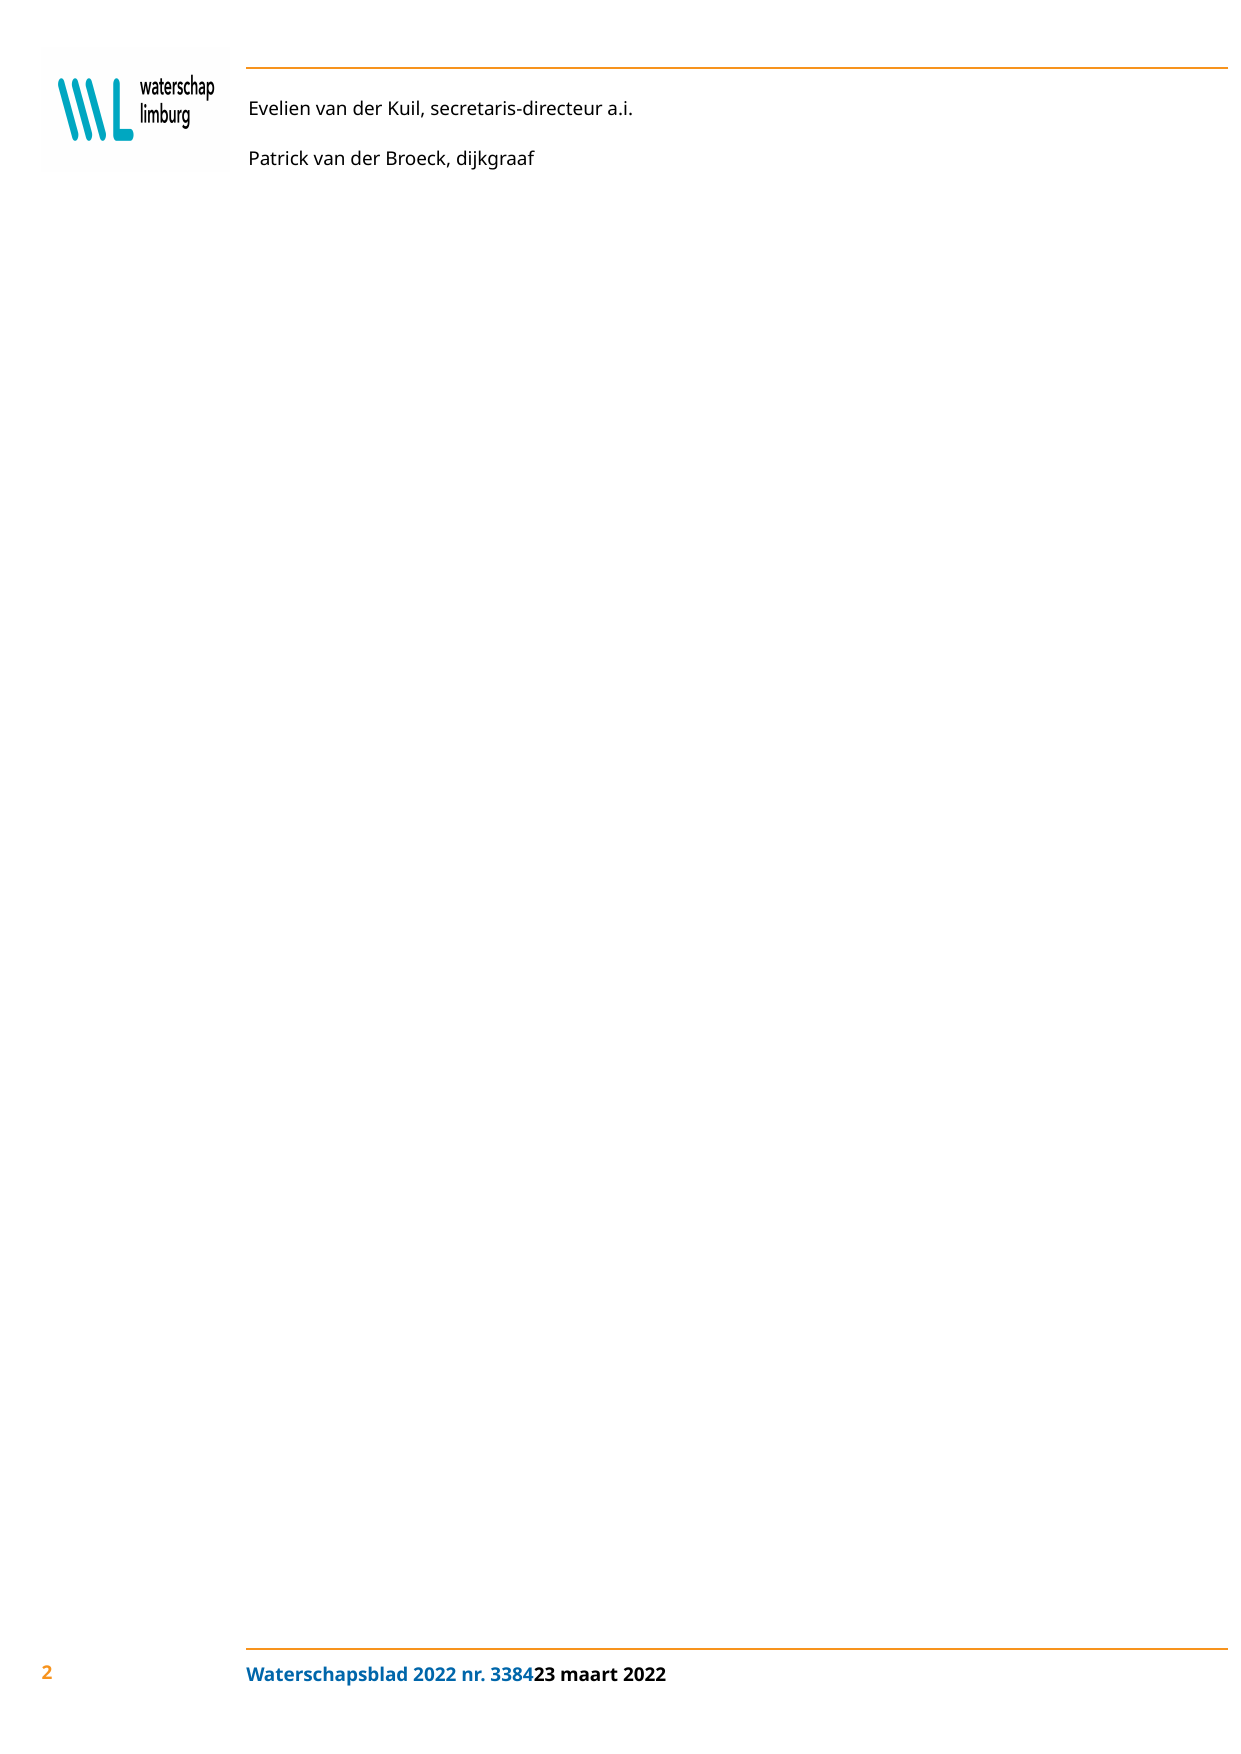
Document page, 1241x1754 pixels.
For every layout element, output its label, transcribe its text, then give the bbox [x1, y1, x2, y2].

picture [41, 47, 231, 172]
text Evelien van der Kuil, secretaris-directeur a.i. [248, 95, 1152, 121]
text Patrick van der Broeck, dijkgraaf [248, 145, 1152, 171]
